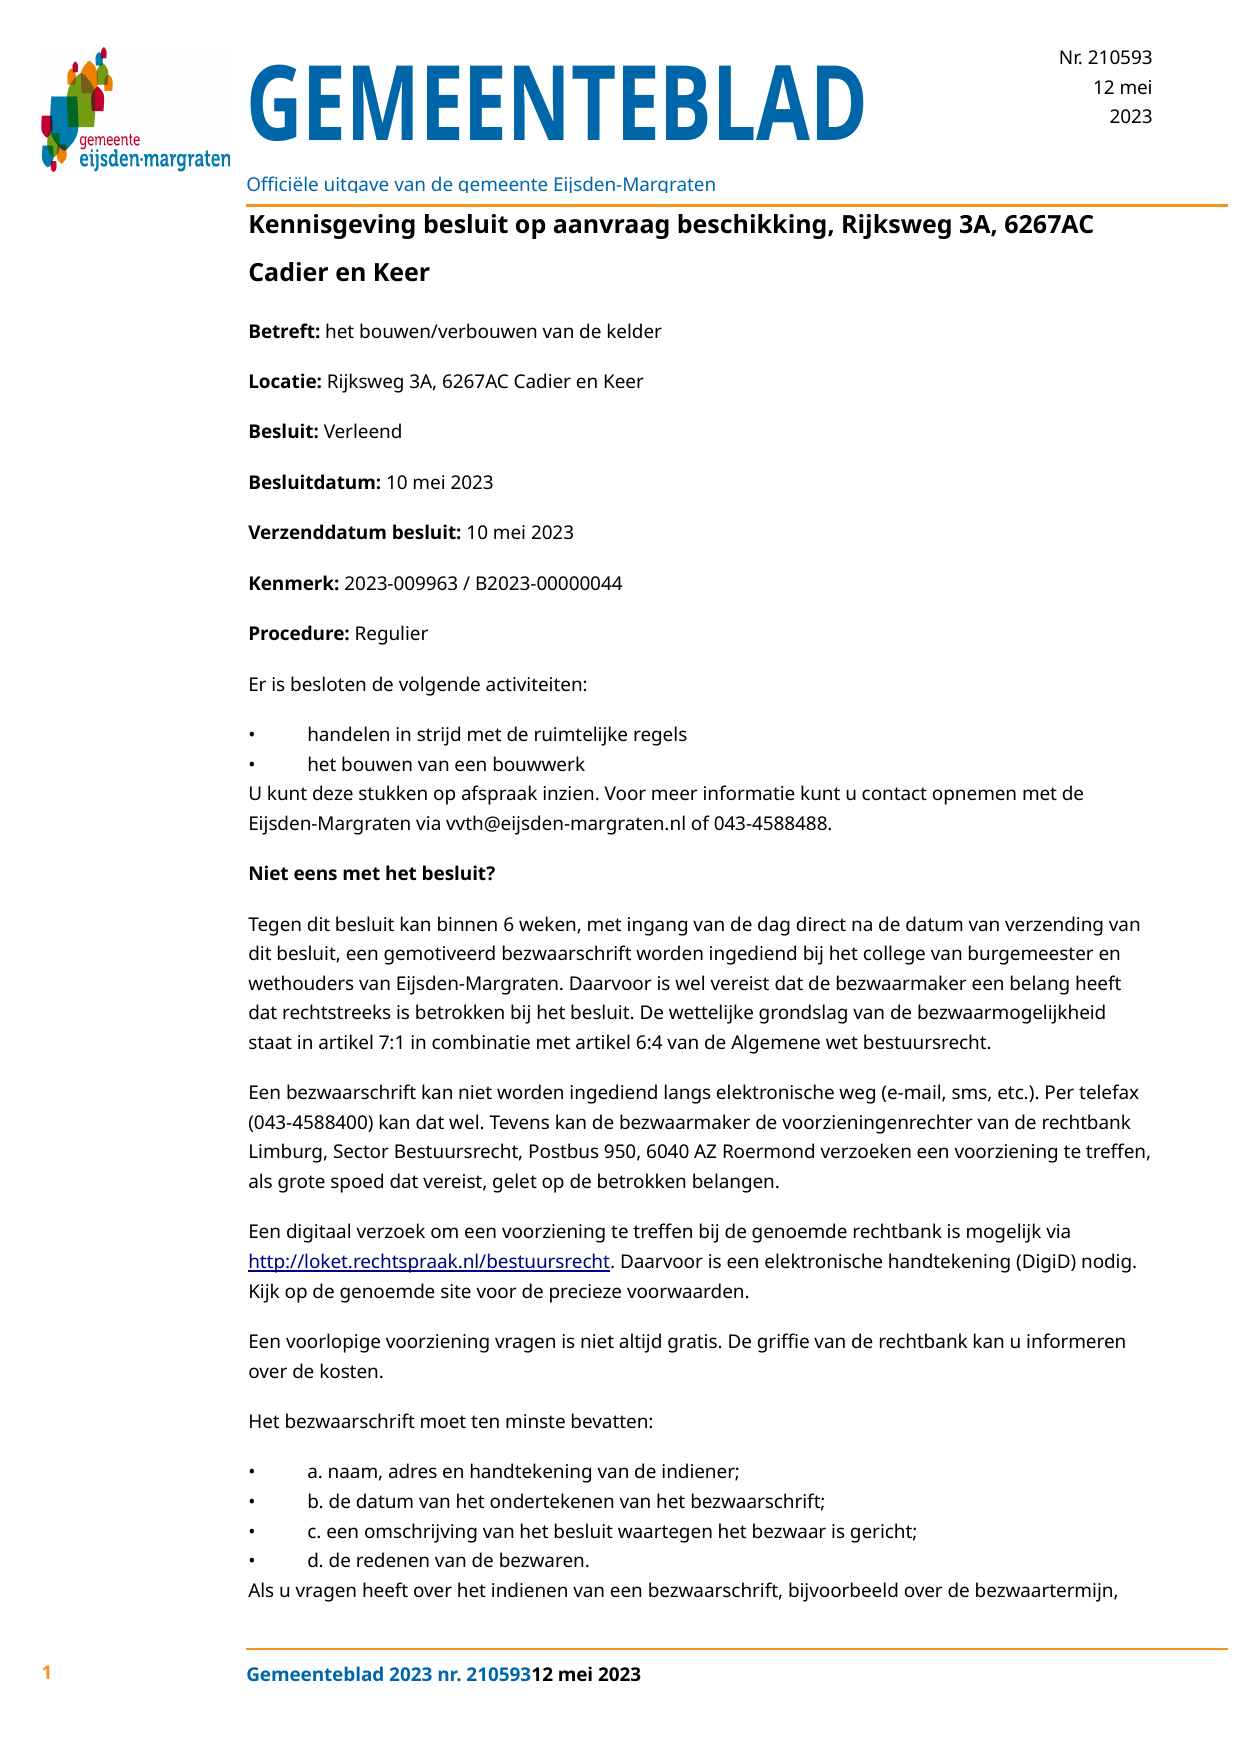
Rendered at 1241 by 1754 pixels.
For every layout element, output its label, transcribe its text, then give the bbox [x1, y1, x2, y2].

text Als u vragen heeft over het indienen van een bezwaarschrift, bijvoorbeeld over de bezwaartermijn, [248, 1577, 1152, 1603]
text Besluitdatum: 10 mei 2023 [248, 469, 1152, 495]
list handelen in strijd met de ruimtelijke regels [248, 721, 1152, 747]
list a. naam, adres en handtekening van de indiener; [248, 1459, 1152, 1484]
text Besluit: Verleend [248, 419, 1152, 444]
text Een bezwaarschrift kan niet worden ingediend langs elektronische weg (e-mail, sms, etc.). Per telefax (043-4588400) kan dat wel. Tevens kan de bezwaarmaker de voorzieningenrechter van de rechtbank Limburg, Sector Bestuursrecht, Postbus 950, 6040 AZ Roermond verzoeken een voorziening te treffen, als grote spoed dat vereist, gelet op de betrokken belangen. [248, 1079, 1152, 1194]
text Verzenddatum besluit: 10 mei 2023 [248, 519, 1152, 545]
text Locatie: Rijksweg 3A, 6267AC Cadier en Keer [248, 368, 1152, 394]
text Betreft: het bouwen/verbouwen van de kelder [248, 318, 1152, 344]
list b. de datum van het ondertekenen van het bezwaarschrift; [248, 1488, 1152, 1514]
text Kennisgeving besluit op aanvraag beschikking, Rijksweg 3A, 6267AC Cadier en Keer [248, 207, 1152, 288]
list d. de redenen van de bezwaren. [248, 1547, 1152, 1573]
list c. een omschrijving van het besluit waartegen het bezwaar is gericht; [248, 1518, 1152, 1544]
text Procedure: Regulier [248, 620, 1152, 646]
text Niet eens met het besluit? [248, 860, 1152, 886]
list het bouwen van een bouwwerk [248, 751, 1152, 777]
text Er is besloten de volgende activiteiten: [248, 671, 1152, 697]
text Tegen dit besluit kan binnen 6 weken, met ingang van de dag direct na de datum van verzending van dit besluit, een gemotiveerd bezwaarschrift worden ingediend bij het college van burgemeester en wethouders van Eijsden-Margraten. Daarvoor is wel vereist dat de bezwaarmaker een belang heeft dat rechtstreeks is betrokken bij het besluit. De wettelijke grondslag van de bezwaarmogelijkheid staat in artikel 7:1 in combinatie met artikel 6:4 van de Algemene wet bestuursrecht. [248, 911, 1152, 1055]
text Het bezwaarschrift moet ten minste bevatten: [248, 1408, 1152, 1434]
picture [41, 47, 231, 172]
text Een voorlopige voorziening vragen is niet altijd gratis. De griffie van de rechtbank kan u informeren over de kosten. [248, 1328, 1152, 1384]
text Een digitaal verzoek om een voorziening te treffen bij de genoemde rechtbank is mogelijk via http://loket.rechtspraak.nl/bestuursrecht. Daarvoor is een elektronische handtekening (DigiD) nodig. Kijk op de genoemde site voor de precieze voorwaarden. [248, 1219, 1152, 1304]
text Kenmerk: 2023-009963 / B2023-00000044 [248, 570, 1152, 596]
text U kunt deze stukken op afspraak inzien. Voor meer informatie kunt u contact opnemen met de Eijsden-Margraten via vvth@eijsden-margraten.nl of 043-4588488. [248, 780, 1152, 836]
